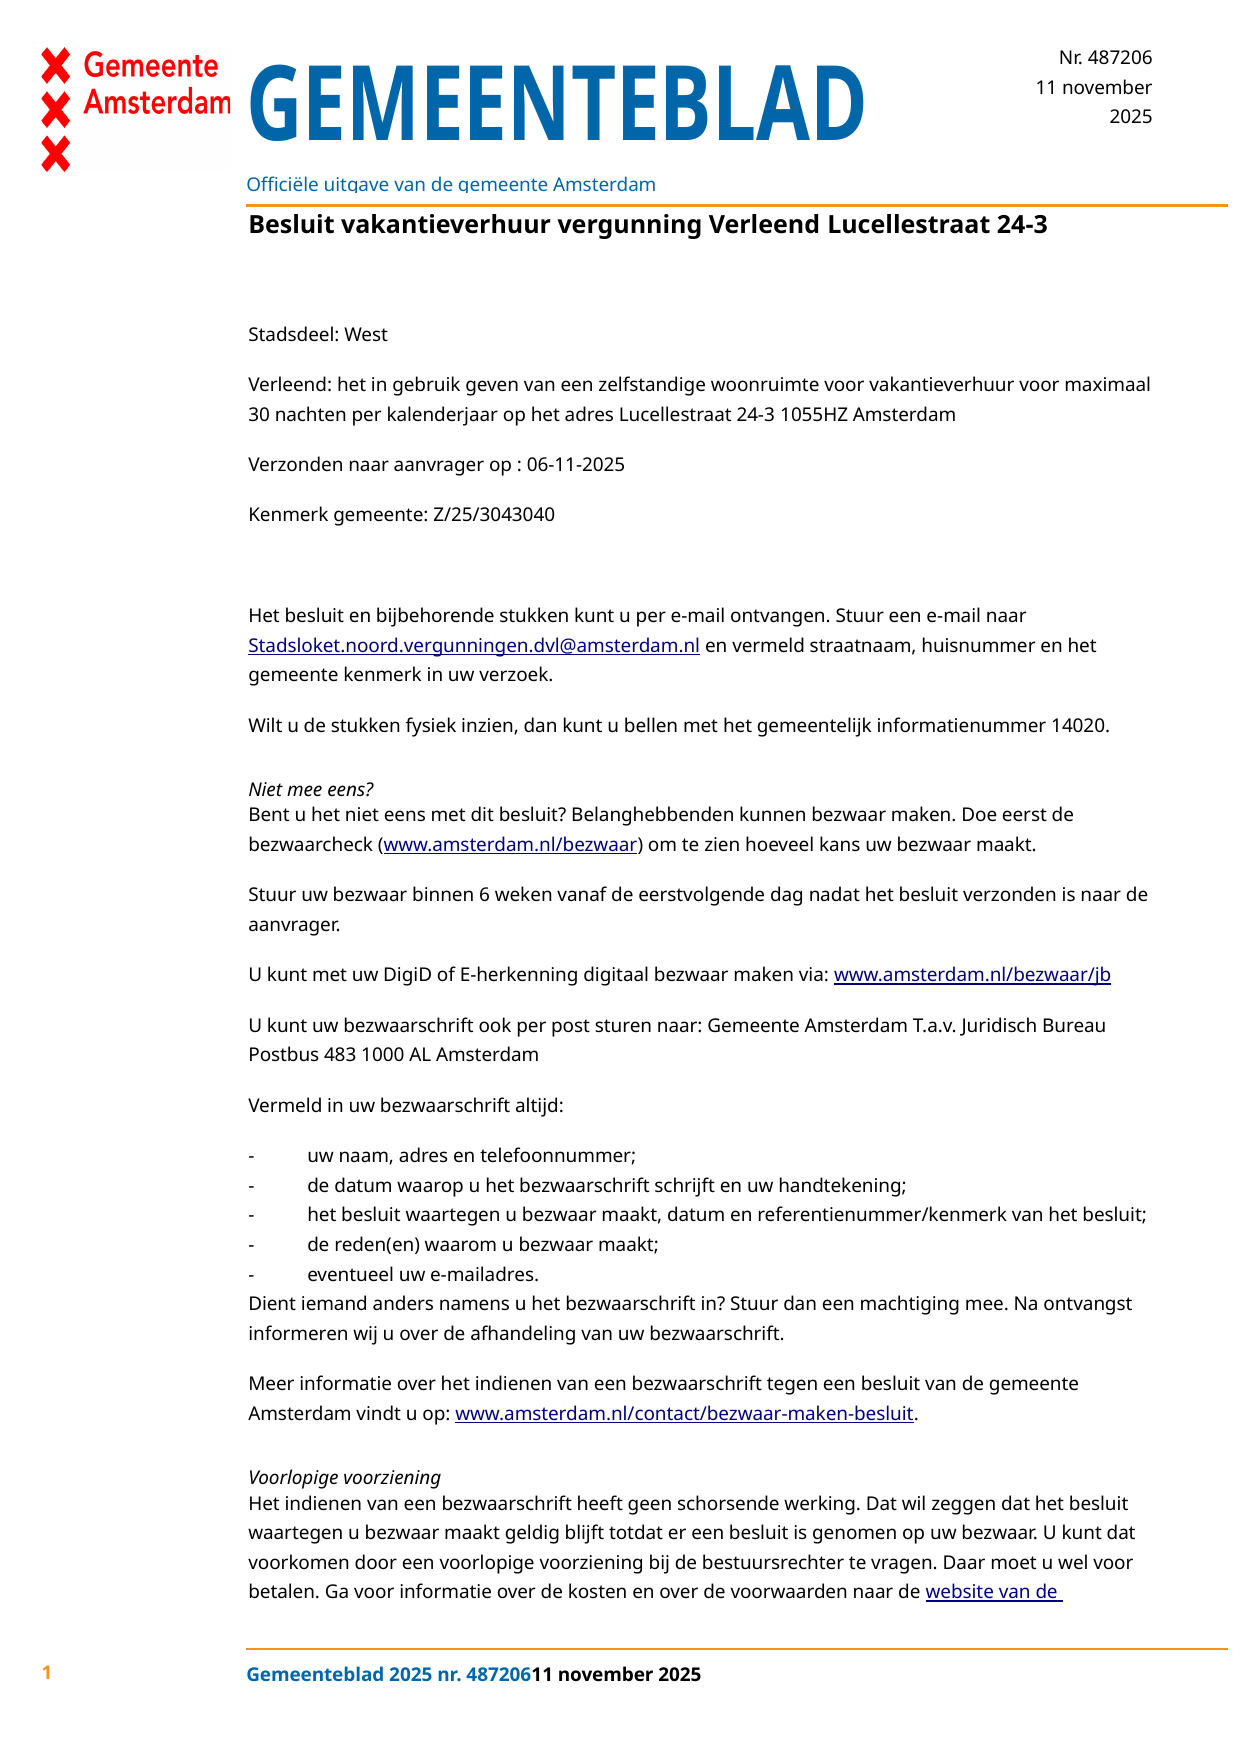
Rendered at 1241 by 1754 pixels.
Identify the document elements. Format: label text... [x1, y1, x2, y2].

text Het besluit en bijbehorende stukken kunt u per e-mail ontvangen. Stuur een e-mail naar Stadsloket.noord.vergunningen.dvl@amsterdam.nl en vermeld straatnaam, huisnummer en het gemeente kenmerk in uw verzoek. [248, 602, 1152, 687]
text Bent u het niet eens met dit besluit? Belanghebbenden kunnen bezwaar maken. Doe eerst de bezwaarcheck (www.amsterdam.nl/bezwaar) om te zien hoeveel kans uw bezwaar maakt. [248, 802, 1152, 857]
list het besluit waartegen u bezwaar maakt, datum en referentienummer/kenmerk van het besluit; [248, 1202, 1152, 1227]
text Vermeld in uw bezwaarschrift altijd: [248, 1092, 1152, 1118]
text Het indienen van een bezwaarschrift heeft geen schorsende werking. Dat wil zeggen dat het besluit waartegen u bezwaar maakt geldig blijft totdat er een besluit is genomen op uw bezwaar. U kunt dat voorkomen door een voorlopige voorziening bij de bestuursrechter te vragen. Daar moet u wel voor betalen. Ga voor informatie over de kosten en over de voorwaarden naar de website van de [248, 1490, 1152, 1604]
text Voorlopige voorziening [248, 1464, 1152, 1490]
text Verzonden naar aanvrager op : 06-11-2025 [248, 451, 1152, 477]
picture [41, 47, 231, 172]
text U kunt met uw DigiD of E-herkenning digitaal bezwaar maken via: www.amsterdam.nl/bezwaar/jb [248, 962, 1152, 987]
text U kunt uw bezwaarschrift ook per post sturen naar: Gemeente Amsterdam T.a.v. Juridisch Bureau Postbus 483 1000 AL Amsterdam [248, 1012, 1152, 1067]
text Verleend: het in gebruik geven van een zelfstandige woonruimte voor vakantieverhuur voor maximaal 30 nachten per kalenderjaar op het adres Lucellestraat 24-3 1055HZ Amsterdam [248, 371, 1152, 426]
text Stuur uw bezwaar binnen 6 weken vanaf de eerstvolgende dag nadat het besluit verzonden is naar de aanvrager. [248, 882, 1152, 937]
list eventueel uw e-mailadres. [248, 1261, 1152, 1287]
text Wilt u de stukken fysiek inzien, dan kunt u bellen met het gemeentelijk informatienummer 14020. [248, 712, 1152, 738]
list de datum waarop u het bezwaarschrift schrijft en uw handtekening; [248, 1172, 1152, 1198]
list de reden(en) waarom u bezwaar maakt; [248, 1231, 1152, 1257]
text Besluit vakantieverhuur vergunning Verleend Lucellestraat 24-3 [248, 207, 1152, 241]
text Niet mee eens? [248, 776, 1152, 802]
list uw naam, adres en telefoonnummer; [248, 1142, 1152, 1168]
text Dient iemand anders namens u het bezwaarschrift in? Stuur dan een machtiging mee. Na ontvangst informeren wij u over de afhandeling van uw bezwaarschrift. [248, 1290, 1152, 1346]
text Kenmerk gemeente: Z/25/3043040 [248, 502, 1152, 527]
text Stadsdeel: West [248, 321, 1152, 346]
text Meer informatie over het indienen van een bezwaarschrift tegen een besluit van de gemeente Amsterdam vindt u op: www.amsterdam.nl/contact/bezwaar-maken-besluit. [248, 1370, 1152, 1426]
